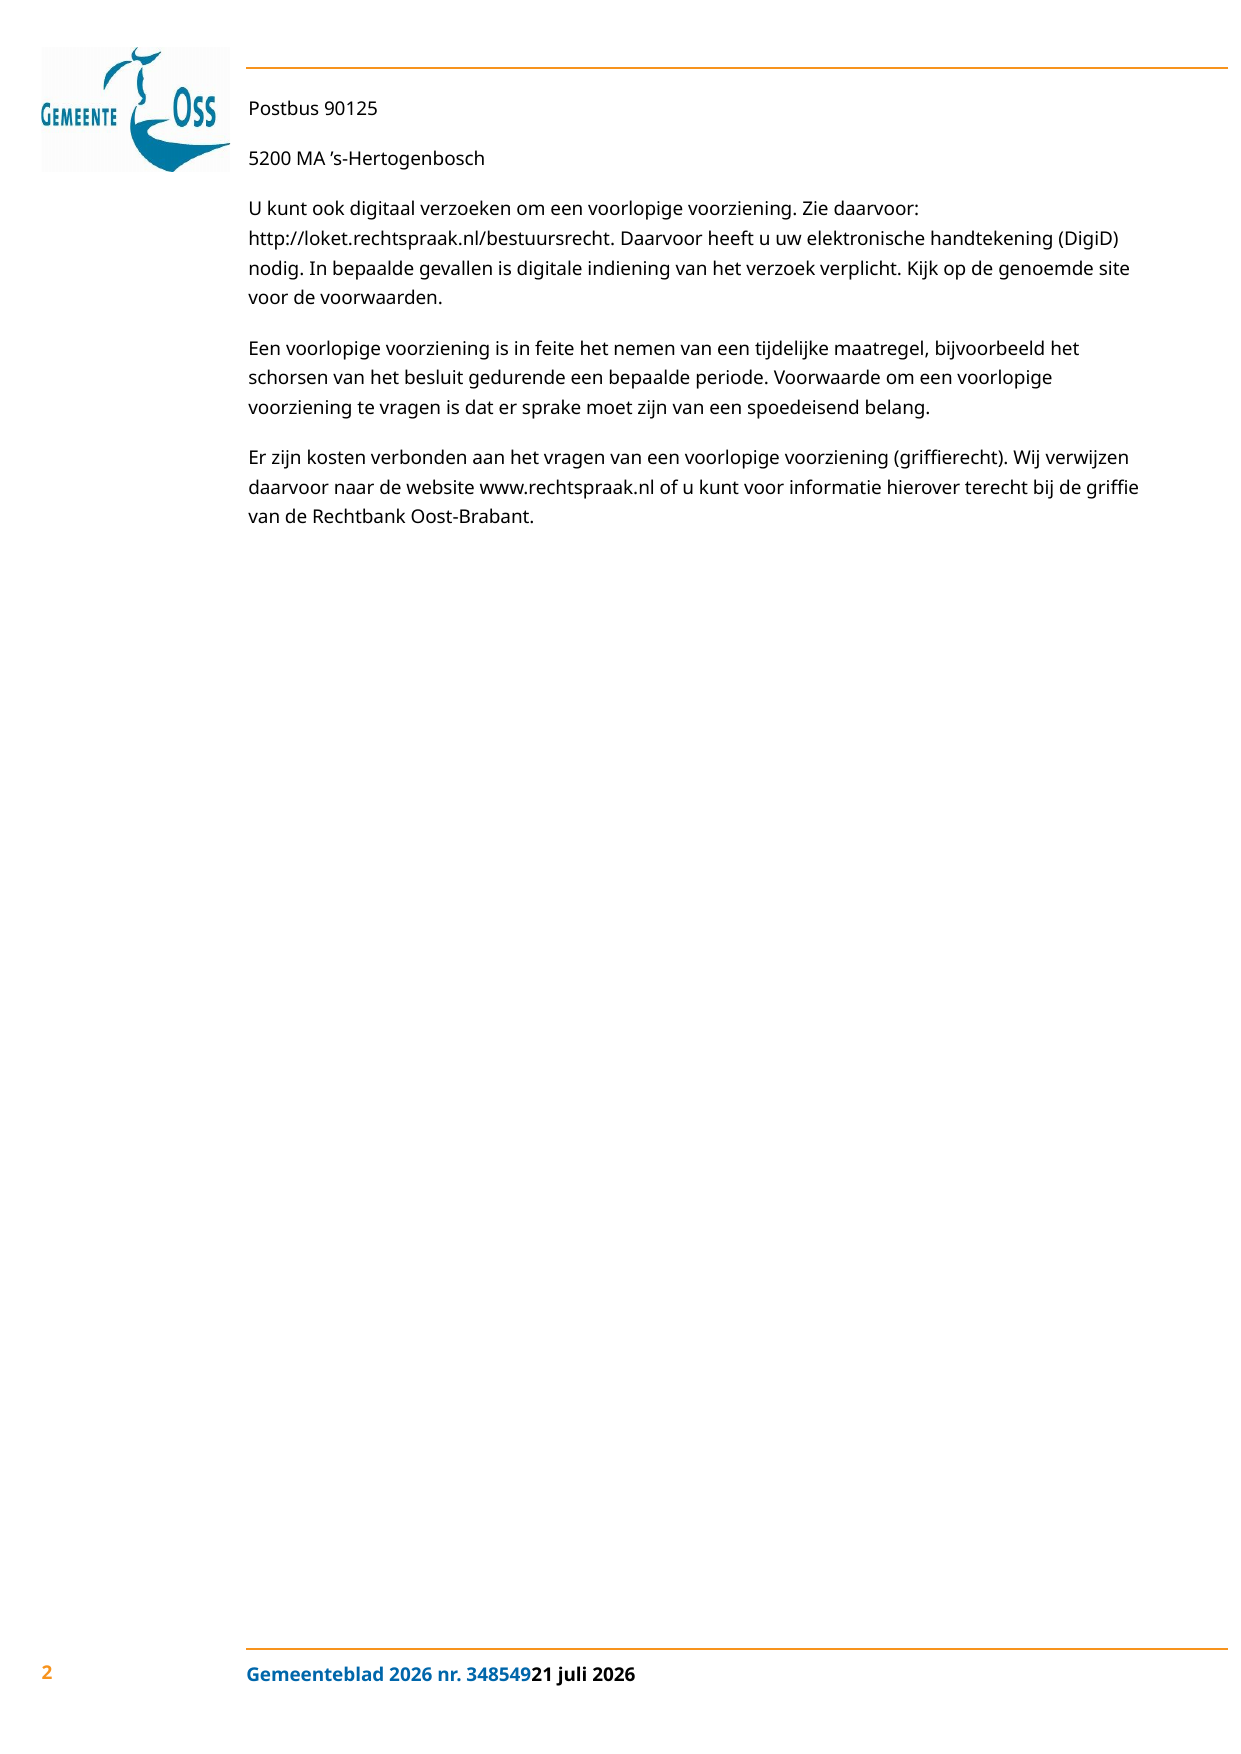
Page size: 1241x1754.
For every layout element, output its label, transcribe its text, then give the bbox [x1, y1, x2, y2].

picture [41, 47, 231, 172]
text Postbus 90125 [248, 95, 1152, 121]
text 5200 MA ’s-Hertogenbosch [248, 145, 1152, 171]
text Er zijn kosten verbonden aan het vragen van een voorlopige voorziening (griffierecht). Wij verwijzen daarvoor naar de website www.rechtspraak.nl of u kunt voor informatie hierover terecht bij de griffie van de Rechtbank Oost-Brabant. [248, 444, 1152, 529]
text Een voorlopige voorziening is in feite het nemen van een tijdelijke maatregel, bijvoorbeeld het schorsen van het besluit gedurende een bepaalde periode. Voorwaarde om een voorlopige voorziening te vragen is dat er sprake moet zijn van een spoedeisend belang. [248, 335, 1152, 420]
text U kunt ook digitaal verzoeken om een voorlopige voorziening. Zie daarvoor: http://loket.rechtspraak.nl/bestuursrecht. Daarvoor heeft u uw elektronische handtekening (DigiD) nodig. In bepaalde gevallen is digitale indiening van het verzoek verplicht. Kijk op de genoemde site voor de voorwaarden. [248, 196, 1152, 310]
